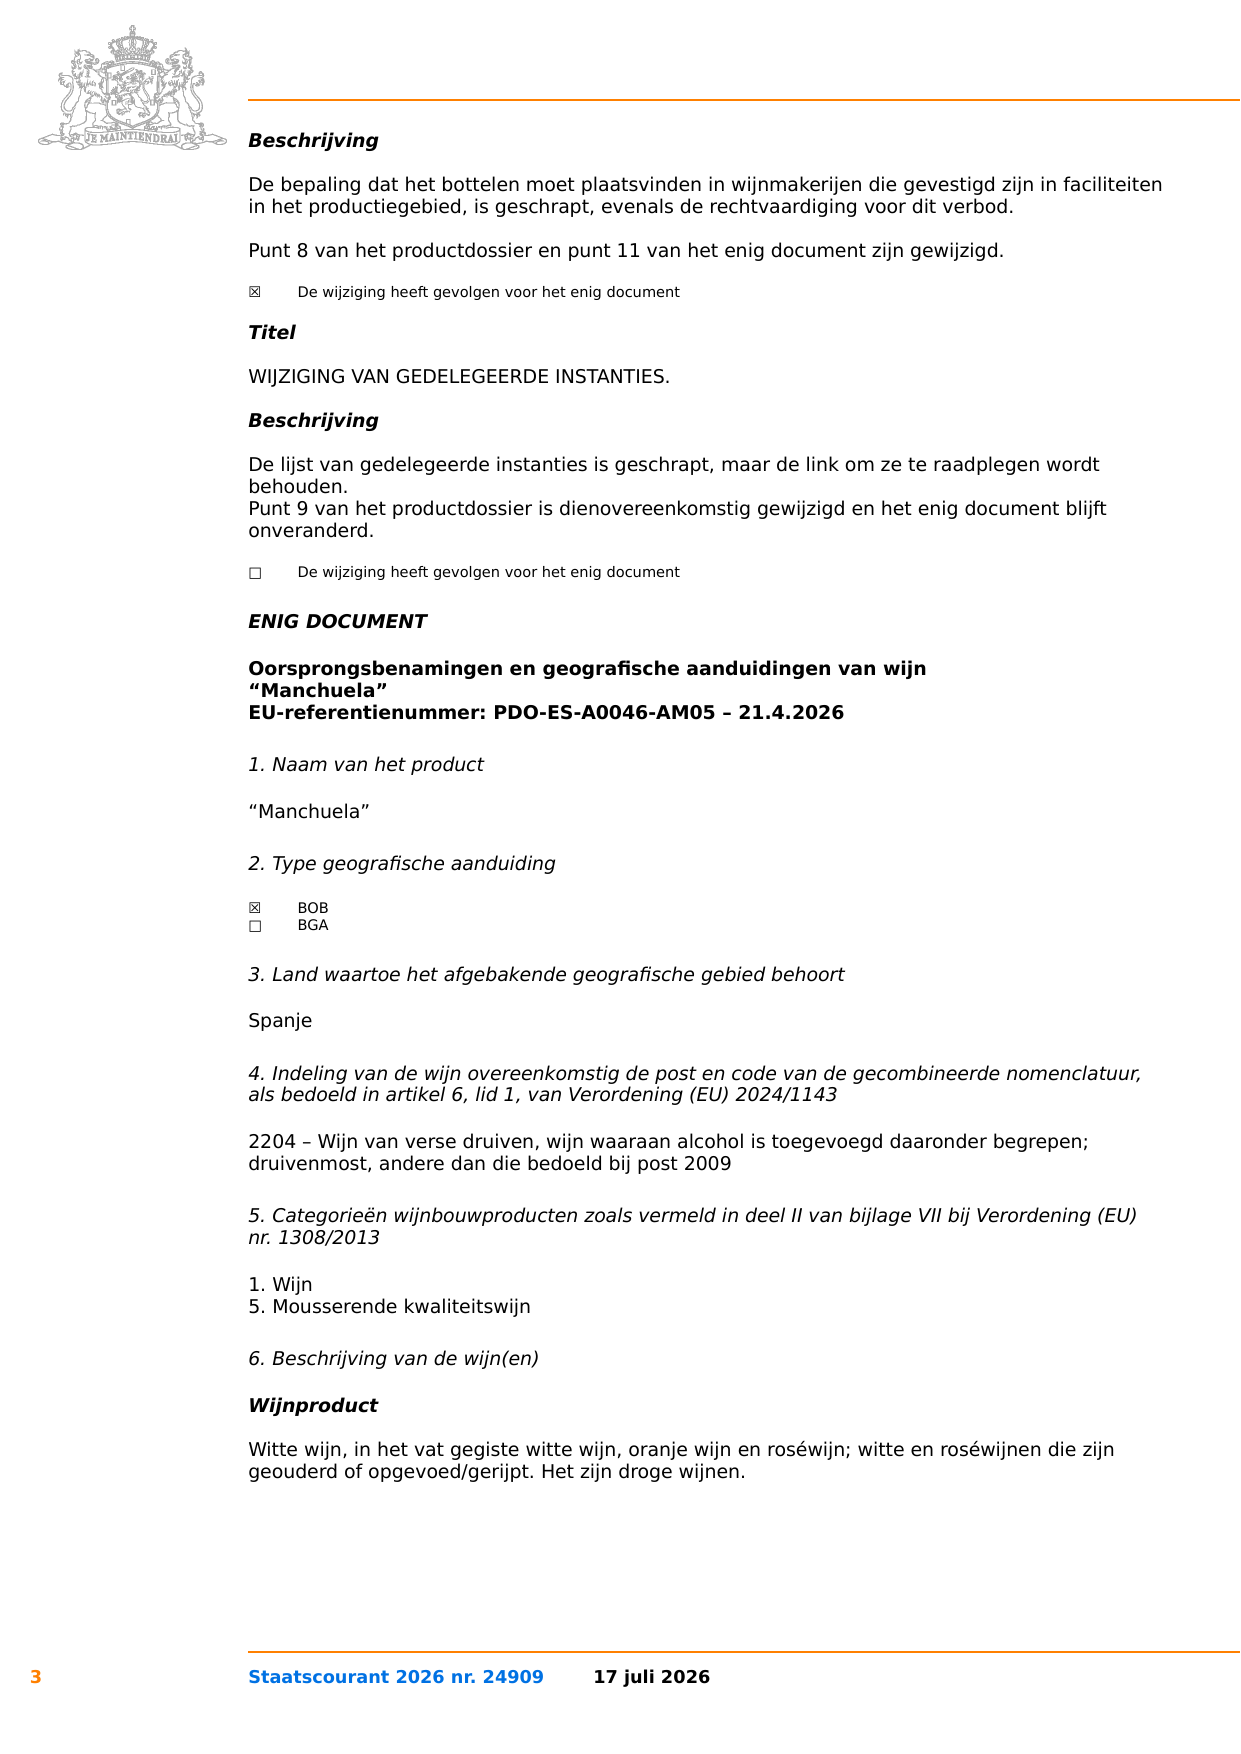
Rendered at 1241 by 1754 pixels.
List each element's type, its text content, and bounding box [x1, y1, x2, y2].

text Punt 8 van het productdossier en punt 11 van het enig document zijn gewijzigd. [248, 239, 1163, 262]
text Punt 9 van het productdossier is dienovereenkomstig gewijzigd en het enig document blijft onveranderd. [248, 498, 1163, 542]
text “Manchuela” [248, 679, 1163, 702]
text “Manchuela” [248, 801, 1163, 822]
table_cell BGA [292, 916, 1163, 933]
subtitle ENIG DOCUMENT [248, 611, 1163, 633]
subtitle Titel [248, 322, 1163, 344]
table_header ☒ [248, 900, 292, 916]
subtitle 1. Naam van het product [248, 753, 1163, 776]
subtitle Beschrijving [248, 410, 1163, 432]
subtitle 3. Land waartoe het afgebakende geografische gebied behoort [248, 963, 1163, 985]
text De bepaling dat het bottelen moet plaatsvinden in wijnmakerijen die gevestigd zijn in faciliteiten in het productiegebied, is geschrapt, evenals de rechtvaardiging voor dit verbod. [248, 174, 1163, 218]
text 5. Mousserende kwaliteitswijn [248, 1296, 1163, 1318]
picture [38, 25, 227, 150]
text WIJZIGING VAN GEDELEGEERDE INSTANTIES. [248, 366, 1163, 388]
subtitle 5. Categorieën wijnbouwproducten zoals vermeld in deel II van bijlage VII bij Verordening (EU) nr. 1308/2013 [248, 1205, 1163, 1249]
text 2204 – Wijn van verse druiven, wijn waaraan alcohol is toegevoegd daaronder begrepen; druivenmost, andere dan die bedoeld bij post 2009 [248, 1131, 1163, 1175]
text Spanje [248, 1010, 1163, 1032]
table_cell □ [248, 916, 292, 933]
table_header ☒ [248, 284, 292, 300]
text Oorsprongsbenamingen en geografische aanduidingen van wijn [248, 658, 1163, 679]
table_header BOB [292, 900, 1163, 916]
subtitle 6. Beschrijving van de wijn(en) [248, 1348, 1163, 1370]
text EU-referentienummer: PDO-ES-A0046-AM05 – 21.4.2026 [248, 702, 1163, 723]
subtitle 2. Type geografische aanduiding [248, 852, 1163, 874]
subtitle Wijnproduct [248, 1395, 1163, 1417]
subtitle Beschrijving [248, 130, 1163, 152]
text Witte wijn, in het vat gegiste witte wijn, oranje wijn en roséwijn; witte en roséwijnen die zijn geouderd of opgevoed/gerijpt. Het zijn droge wijnen. [248, 1439, 1163, 1483]
text De lijst van gedelegeerde instanties is geschrapt, maar de link om ze te raadplegen wordt behouden. [248, 454, 1163, 498]
table_header □ [248, 564, 292, 581]
table_header De wijziging heeft gevolgen voor het enig document [292, 564, 1163, 581]
subtitle 4. Indeling van de wijn overeenkomstig de post en code van de gecombineerde nomenclatuur, als bedoeld in artikel 6, lid 1, van Verordening (EU) 2024/1143 [248, 1062, 1163, 1106]
table_header De wijziging heeft gevolgen voor het enig document [292, 284, 1163, 300]
text 1. Wijn [248, 1274, 1163, 1296]
